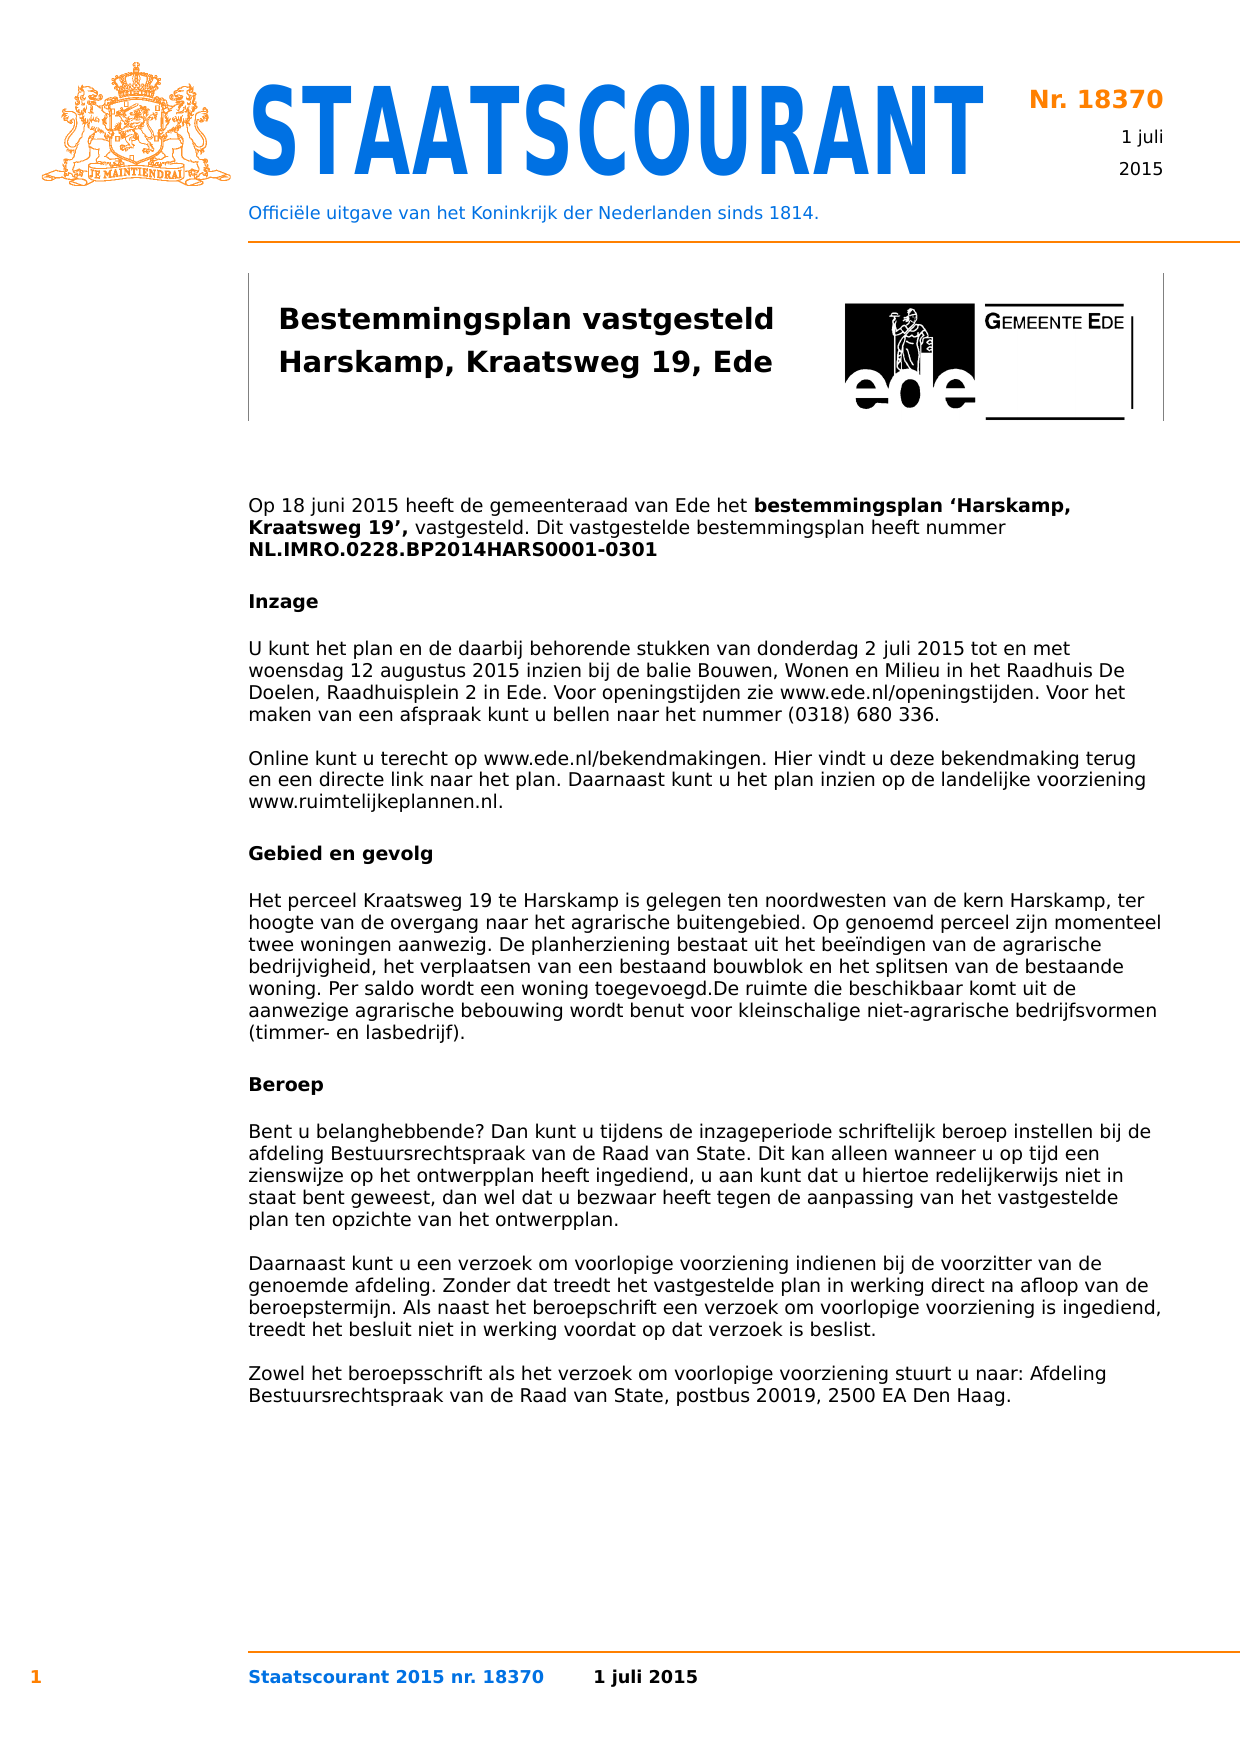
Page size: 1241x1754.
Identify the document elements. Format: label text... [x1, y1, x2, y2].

picture [41, 62, 231, 186]
text Zowel het beroepsschrift als het verzoek om voorlopige voorziening stuurt u naar: Afdeling Bestuursrechtspraak van de Raad van State, postbus 20019, 2500 EA Den Haag. [248, 1363, 1163, 1407]
subtitle Gebied en gevolg [248, 843, 1163, 865]
table_header STAATSCOURANT [248, 62, 998, 203]
subtitle Inzage [248, 591, 1163, 613]
text Bent u belanghebbende? Dan kunt u tijdens de inzageperiode schriftelijk beroep instellen bij de afdeling Bestuursrechtspraak van de Raad van State. Dit kan alleen wanneer u op tijd een zienswijze op het ontwerpplan heeft ingediend, u aan kunt dat u hiertoe redelijkerwijs niet in staat bent geweest, dan wel dat u bezwaar heeft tegen de aanpassing van het vastgestelde plan ten opzichte van het ontwerpplan. [248, 1121, 1163, 1231]
table_cell 1 juli [998, 121, 1240, 153]
picture [844, 302, 1134, 421]
table_header Nr. 18370 [998, 62, 1240, 121]
table_header [25, 62, 248, 241]
text U kunt het plan en de daarbij behorende stukken van donderdag 2 juli 2015 tot en met woensdag 12 augustus 2015 inzien bij de balie Bouwen, Wonen en Milieu in het Raadhuis De Doelen, Raadhuisplein 2 in Ede. Voor openingstijden zie www.ede.nl/openingstijden. Voor het maken van een afspraak kunt u bellen naar het nummer (0318) 680 336. [248, 638, 1163, 726]
subtitle Bestemmingsplan vastgesteld Harskamp, Kraatsweg 19, Ede [249, 273, 1163, 421]
text Op 18 juni 2015 heeft de gemeenteraad van Ede het bestemmingsplan ‘Harskamp, Kraatsweg 19’, vastgesteld. Dit vastgestelde bestemmingsplan heeft nummer NL.IMRO.0228.BP2014HARS0001-0301 [248, 495, 1163, 561]
text Online kunt u terecht op www.ede.nl/bekendmakingen. Hier vindt u deze bekendmaking terug en een directe link naar het plan. Daarnaast kunt u het plan inzien op de landelijke voorziening www.ruimtelijkeplannen.nl. [248, 747, 1163, 813]
text Het perceel Kraatsweg 19 te Harskamp is gelegen ten noordwesten van de kern Harskamp, ter hoogte van de overgang naar het agrarische buitengebied. Op genoemd perceel zijn momenteel twee woningen aanwezig. De planherziening bestaat uit het beeïndigen van de agrarische bedrijvigheid, het verplaatsen van een bestaand bouwblok en het splitsen van de bestaande woning. Per saldo wordt een woning toegevoegd.De ruimte die beschikbaar komt uit de aanwezige agrarische bebouwing wordt benut voor kleinschalige niet-agrarische bedrijfsvormen (timmer- en lasbedrijf). [248, 890, 1163, 1044]
table_cell Officiële uitgave van het Koninkrijk der Nederlanden sinds 1814. [248, 203, 1240, 241]
table_cell 2015 [998, 153, 1240, 203]
text Daarnaast kunt u een verzoek om voorlopige voorziening indienen bij de voorzitter van de genoemde afdeling. Zonder dat treedt het vastgestelde plan in werking direct na afloop van de beroepstermijn. Als naast het beroepschrift een verzoek om voorlopige voorziening is ingediend, treedt het besluit niet in werking voordat op dat verzoek is beslist. [248, 1253, 1163, 1341]
subtitle Beroep [248, 1074, 1163, 1096]
